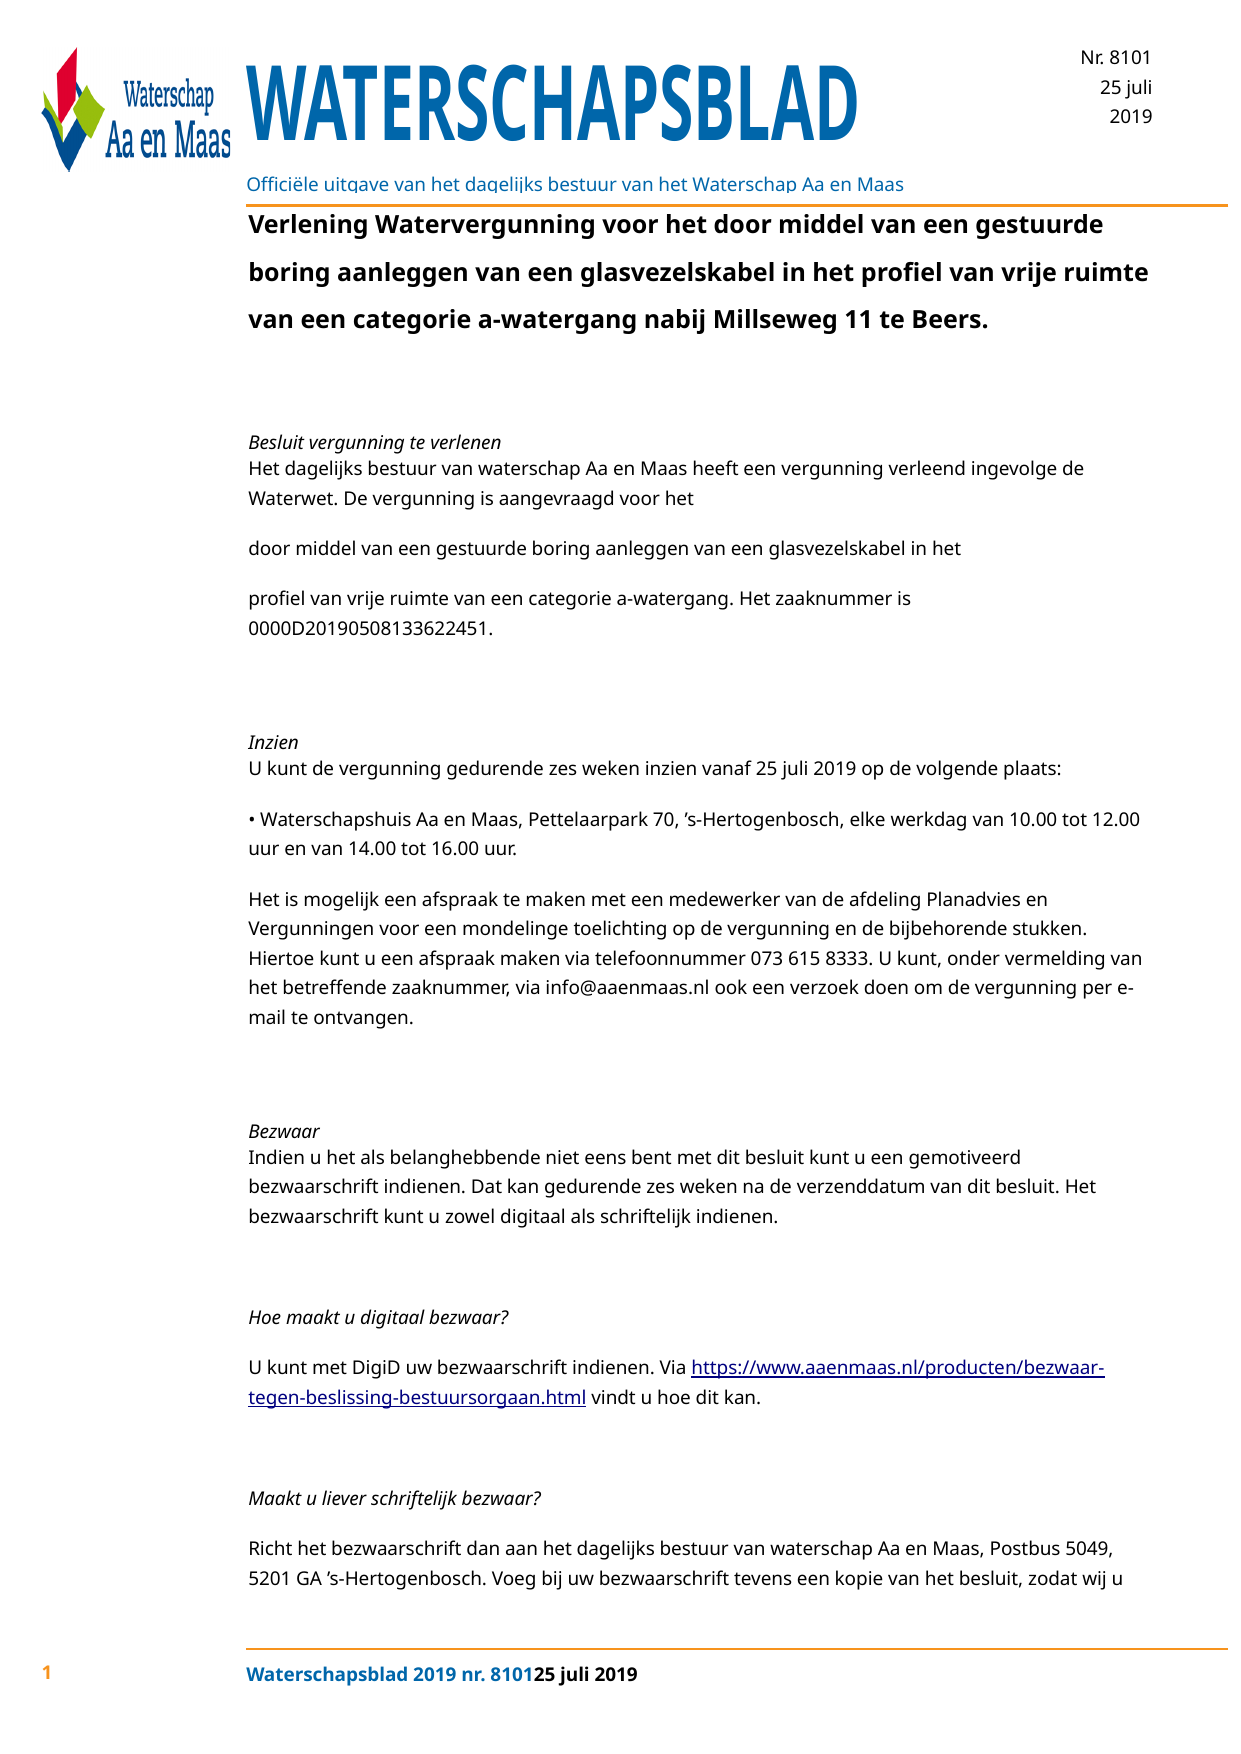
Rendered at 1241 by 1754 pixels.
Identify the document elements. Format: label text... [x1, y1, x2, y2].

text • Waterschapshuis Aa en Maas, Pettelaarpark 70, ’s-Hertogenbosch, elke werkdag van 10.00 tot 12.00 uur en van 14.00 tot 16.00 uur. [248, 806, 1152, 861]
text Bezwaar [248, 1118, 1152, 1144]
text profiel van vrije ruimte van een categorie a-watergang. Het zaaknummer is 0000D20190508133622451. [248, 586, 1152, 641]
text Hoe maakt u digitaal bezwaar? [248, 1304, 1152, 1330]
text Verlening Watervergunning voor het door middel van een gestuurde boring aanleggen van een glasvezelskabel in het profiel van vrije ruimte van een categorie a-watergang nabij Millseweg 11 te Beers. [248, 207, 1152, 336]
text Besluit vergunning te verlenen [248, 429, 1152, 455]
text U kunt met DigiD uw bezwaarschrift indienen. Via https://www.aaenmaas.nl/producten/bezwaar-tegen-beslissing-bestuursorgaan.html vindt u hoe dit kan. [248, 1354, 1152, 1410]
text Het is mogelijk een afspraak te maken met een medewerker van de afdeling Planadvies en Vergunningen voor een mondelinge toelichting op de vergunning en de bijbehorende stukken. Hiertoe kunt u een afspraak maken via telefoonnummer 073 615 8333. U kunt, onder vermelding van het betreffende zaaknummer, via info@aaenmaas.nl ook een verzoek doen om de vergunning per e-mail te ontvangen. [248, 886, 1152, 1030]
picture [41, 47, 231, 172]
text Inzien [248, 729, 1152, 755]
text Richt het bezwaarschrift dan aan het dagelijks bestuur van waterschap Aa en Maas, Postbus 5049, 5201 GA ’s-Hertogenbosch. Voeg bij uw bezwaarschrift tevens een kopie van het besluit, zodat wij u [248, 1535, 1152, 1591]
text U kunt de vergunning gedurende zes weken inzien vanaf 25 juli 2019 op de volgende plaats: [248, 755, 1152, 781]
text Maakt u liever schriftelijk bezwaar? [248, 1485, 1152, 1511]
text door middel van een gestuurde boring aanleggen van een glasvezelskabel in het [248, 535, 1152, 561]
text Het dagelijks bestuur van waterschap Aa en Maas heeft een vergunning verleend ingevolge de Waterwet. De vergunning is aangevraagd voor het [248, 455, 1152, 511]
text Indien u het als belanghebbende niet eens bent met dit besluit kunt u een gemotiveerd bezwaarschrift indienen. Dat kan gedurende zes weken na de verzenddatum van dit besluit. Het bezwaarschrift kunt u zowel digitaal als schriftelijk indienen. [248, 1144, 1152, 1229]
